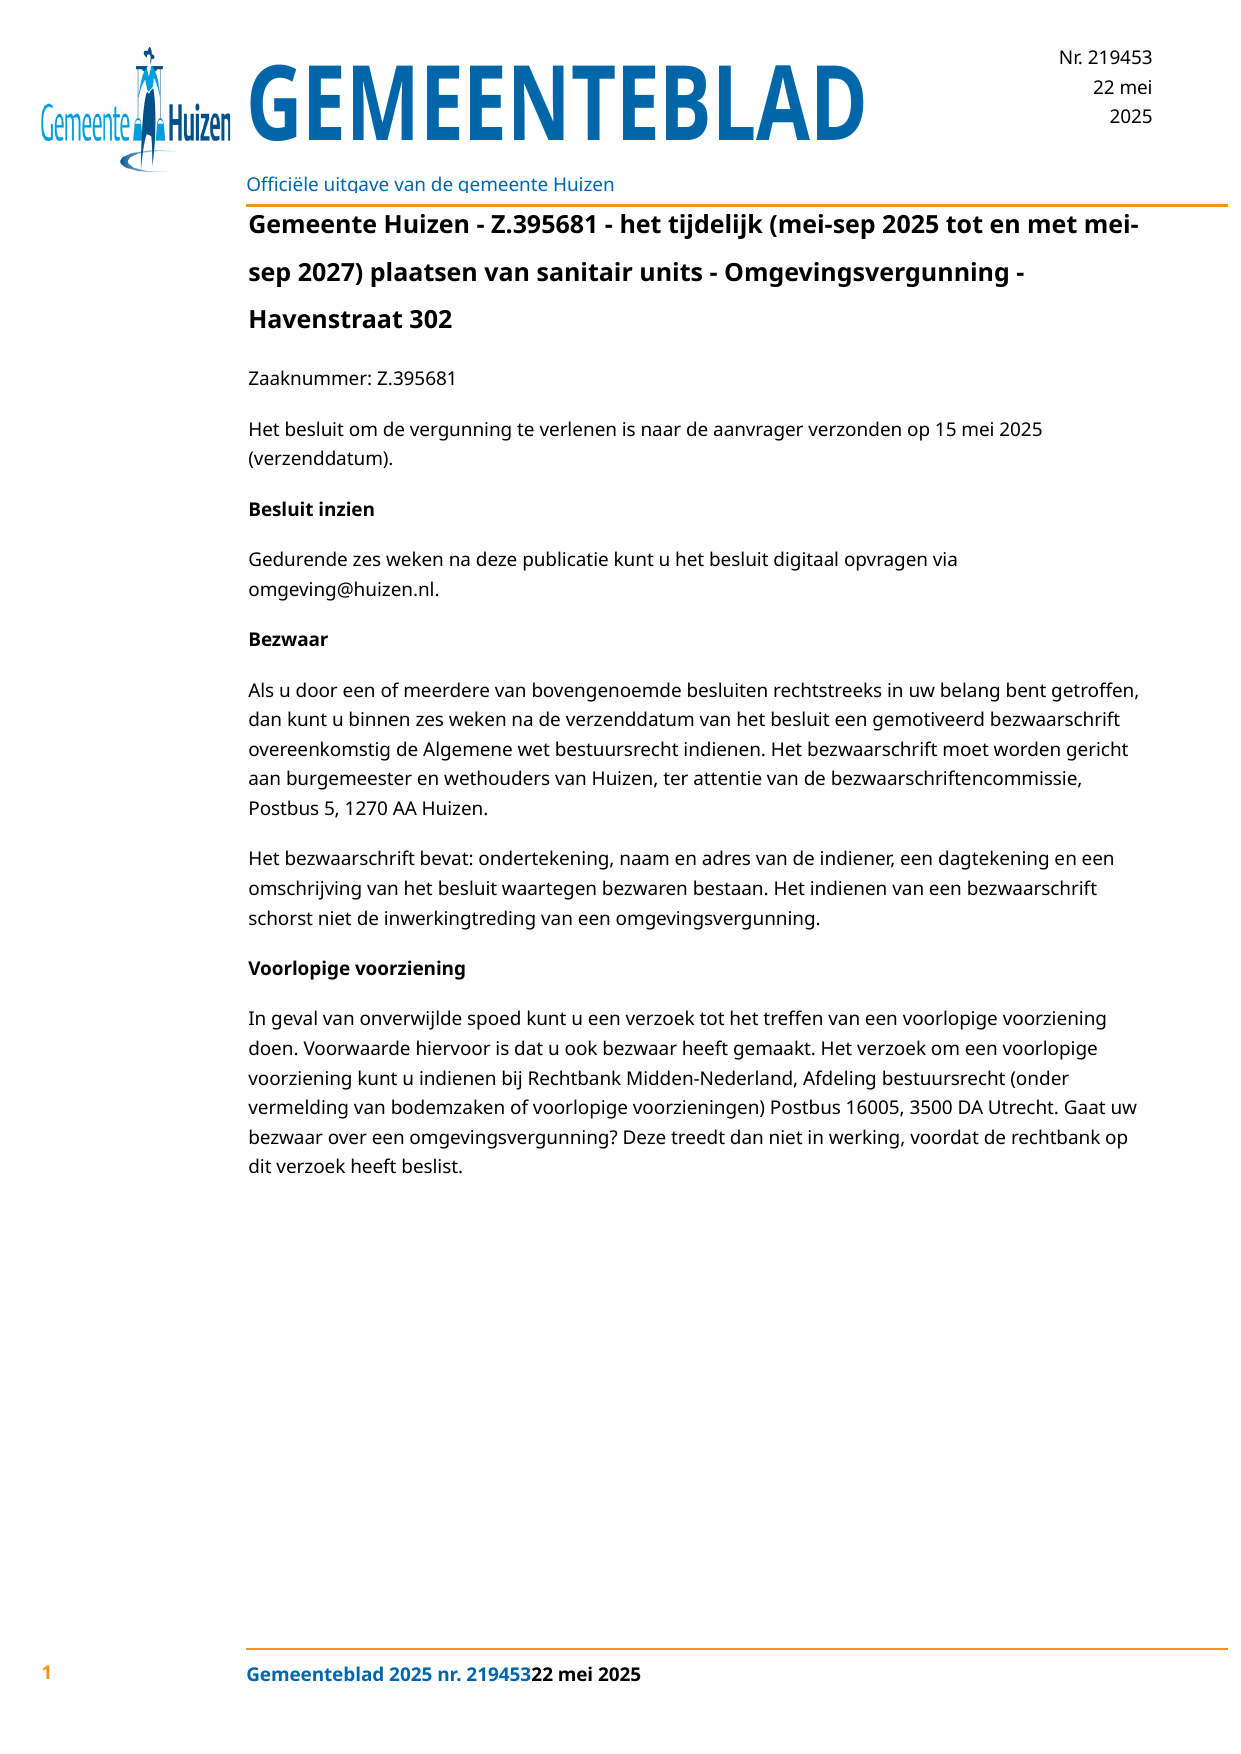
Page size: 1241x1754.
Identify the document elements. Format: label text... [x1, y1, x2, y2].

text Als u door een of meerdere van bovengenoemde besluiten rechtstreeks in uw belang bent getroffen, dan kunt u binnen zes weken na de verzenddatum van het besluit een gemotiveerd bezwaarschrift overeenkomstig de Algemene wet bestuursrecht indienen. Het bezwaarschrift moet worden gericht aan burgemeester en wethouders van Huizen, ter attentie van de bezwaarschriftencommissie, Postbus 5, 1270 AA Huizen. [248, 677, 1152, 821]
text Zaaknummer: Z.395681 [248, 366, 1152, 391]
text Besluit inzien [248, 496, 1152, 522]
text Het bezwaarschrift bevat: ondertekening, naam en adres van de indiener, een dagtekening en een omschrijving van het besluit waartegen bezwaren bestaan. Het indienen van een bezwaarschrift schorst niet de inwerkingtreding van een omgevingsvergunning. [248, 846, 1152, 930]
text Voorlopige voorziening [248, 955, 1152, 981]
text Gemeente Huizen - Z.395681 - het tijdelijk (mei-sep 2025 tot en met mei-sep 2027) plaatsen van sanitair units - Omgevingsvergunning - Havenstraat 302 [248, 207, 1152, 336]
text Het besluit om de vergunning te verlenen is naar de aanvrager verzonden op 15 mei 2025 (verzenddatum). [248, 416, 1152, 471]
text In geval van onverwijlde spoed kunt u een verzoek tot het treffen van een voorlopige voorziening doen. Voorwaarde hiervoor is dat u ook bezwaar heeft gemaakt. Het verzoek om een voorlopige voorziening kunt u indienen bij Rechtbank Midden-Nederland, Afdeling bestuursrecht (onder vermelding van bodemzaken of voorlopige voorzieningen) Postbus 16005, 3500 DA Utrecht. Gaat uw bezwaar over een omgevingsvergunning? Deze treedt dan niet in werking, voordat de rechtbank op dit verzoek heeft beslist. [248, 1006, 1152, 1179]
text Gedurende zes weken na deze publicatie kunt u het besluit digitaal opvragen via omgeving@huizen.nl. [248, 546, 1152, 602]
text Bezwaar [248, 626, 1152, 652]
picture [41, 47, 231, 172]
